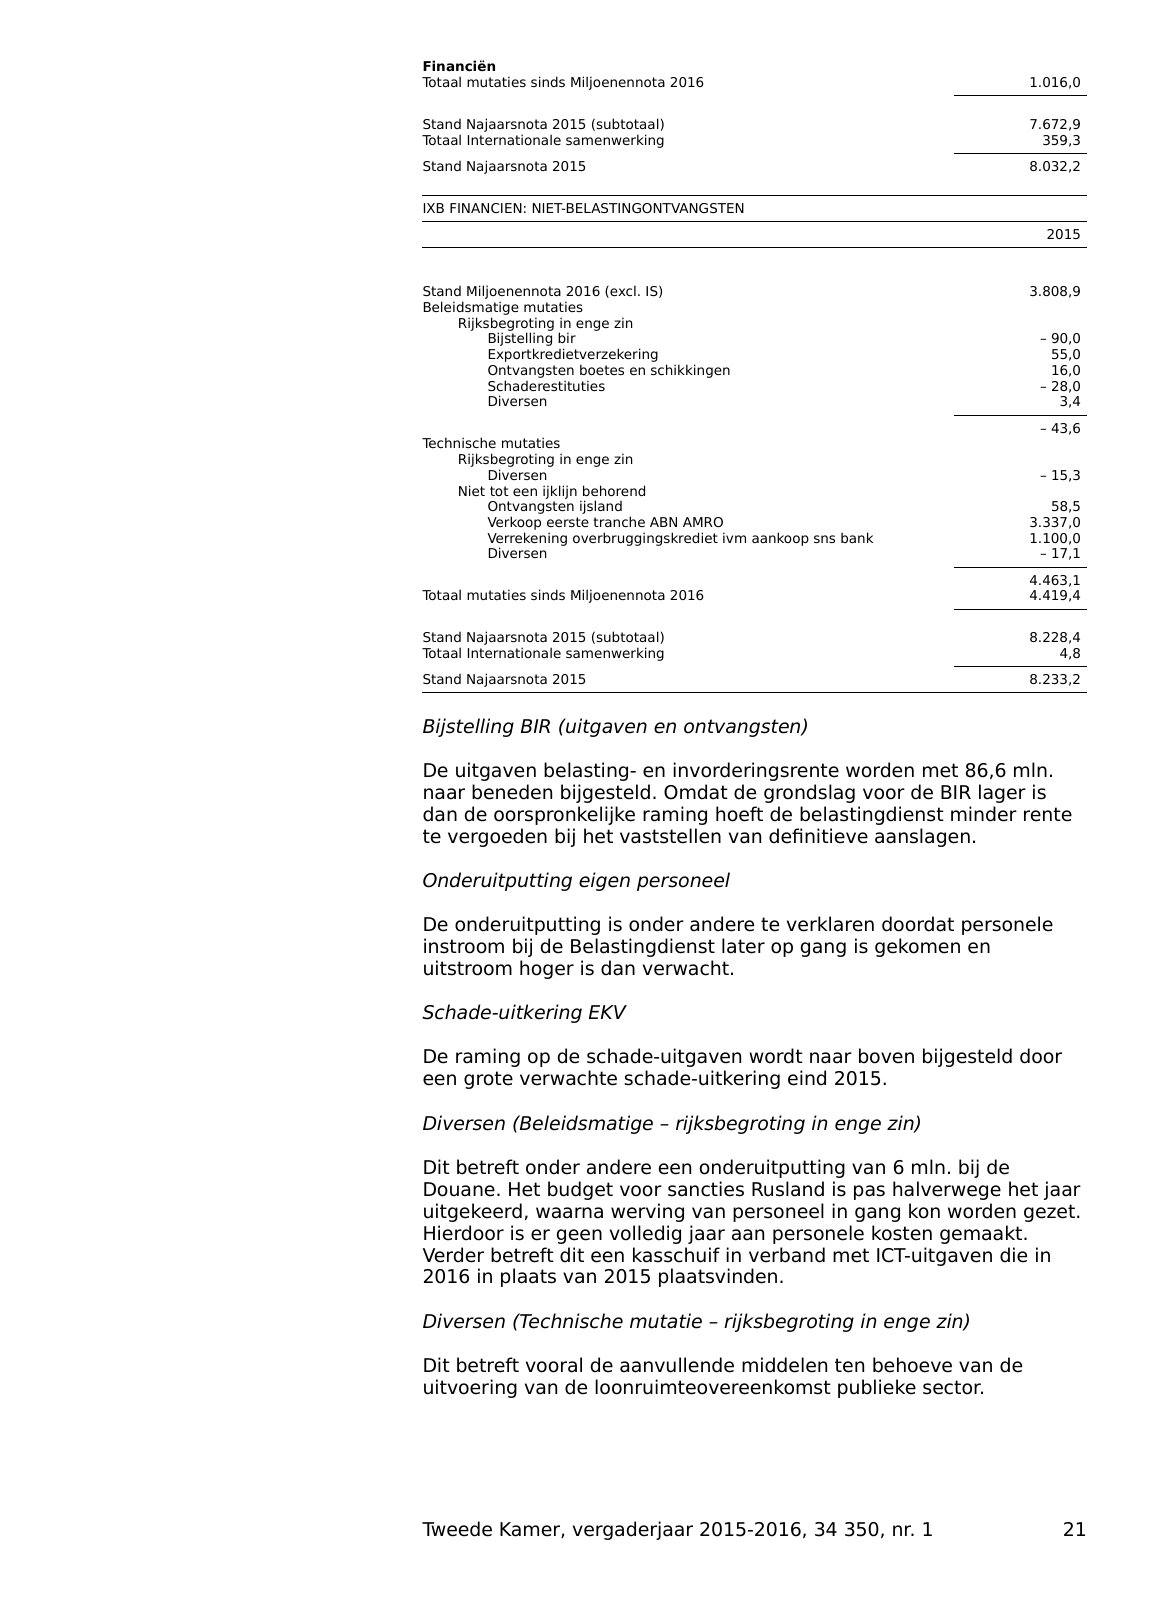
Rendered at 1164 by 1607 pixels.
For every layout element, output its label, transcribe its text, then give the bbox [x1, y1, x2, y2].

table_cell – 28,0 [954, 379, 1087, 394]
table_cell Stand Najaarsnota 2015 (subtotaal) [422, 117, 954, 132]
table_cell Diversen [481, 546, 954, 567]
table_cell [452, 222, 481, 247]
table_cell [452, 347, 481, 363]
table_cell Stand Najaarsnota 2015 [422, 153, 954, 174]
table_cell [481, 222, 954, 247]
table_cell [452, 269, 481, 284]
table_header Financiën [422, 59, 1087, 75]
table_cell – 17,1 [954, 546, 1087, 567]
table_cell Totaal Internationale samenwerking [422, 646, 954, 666]
table_cell 3.808,9 [954, 284, 1087, 300]
table_cell Stand Najaarsnota 2015 [422, 666, 954, 692]
table_cell 4.419,4 [954, 588, 1087, 608]
table_cell [452, 394, 481, 415]
text De uitgaven belasting- en invorderingsrente worden met 86,6 mln. naar beneden bijgesteld. Omdat de grondslag voor de BIR lager is dan de oorspronkelijke raming hoeft de belastingdienst minder rente te vergoeden bij het vaststellen van definitieve aanslagen. [422, 760, 1087, 848]
table_cell Totaal Internationale samenwerking [422, 133, 954, 153]
table_cell [481, 415, 954, 436]
table_cell Stand Miljoenennota 2016 (excl. IS) [422, 284, 954, 300]
table_cell [422, 269, 452, 284]
table_cell [422, 468, 452, 483]
table_cell [422, 331, 452, 347]
subtitle Onderuitputting eigen personeel [422, 870, 1087, 892]
table_cell [452, 248, 481, 268]
table_cell Totaal mutaties sinds Miljoenennota 2016 [422, 75, 954, 95]
table_cell [481, 95, 954, 117]
table_cell Exportkredietverzekering [481, 347, 954, 363]
table_cell [422, 363, 452, 378]
table_cell – 15,3 [954, 468, 1087, 483]
table_cell 1.100,0 [954, 531, 1087, 546]
table_cell [452, 363, 481, 378]
subtitle Diversen (Beleidsmatige – rijksbegroting in enge zin) [422, 1112, 1087, 1134]
table_cell Diversen [481, 468, 954, 483]
table_cell 8.228,4 [954, 630, 1087, 646]
table_cell Bijstelling bir [481, 331, 954, 347]
table_cell [422, 394, 452, 415]
table_cell – 90,0 [954, 331, 1087, 347]
table_cell Rijksbegroting in enge zin [452, 452, 954, 468]
table_cell [481, 567, 954, 588]
table_cell [452, 379, 481, 394]
subtitle Diversen (Technische mutatie – rijksbegroting in enge zin) [422, 1311, 1087, 1333]
table_cell [452, 609, 481, 630]
table_cell 58,5 [954, 499, 1087, 515]
text Dit betreft vooral de aanvullende middelen ten behoeve van de uitvoering van de loonruimteovereenkomst publieke sector. [422, 1355, 1087, 1399]
table_cell [422, 415, 452, 436]
subtitle Schade-uitkering EKV [422, 1002, 1087, 1024]
table_cell Ontvangsten ijsland [481, 499, 954, 515]
table_cell Totaal mutaties sinds Miljoenennota 2016 [422, 588, 954, 608]
text Dit betreft onder andere een onderuitputting van 6 mln. bij de Douane. Het budget voor sancties Rusland is pas halverwege het jaar uitgekeerd, waarna werving van personeel in gang kon worden gezet. Hierdoor is er geen volledig jaar aan personele kosten gemaakt. Verder betreft dit een kasschuif in verband met ICT-uitgaven die in 2016 in plaats van 2015 plaatsvinden. [422, 1157, 1087, 1288]
table_cell [954, 196, 1087, 221]
table_cell [452, 567, 481, 588]
table_cell 2015 [954, 222, 1087, 247]
table_cell 4.463,1 [954, 568, 1087, 588]
table_cell Niet tot een ijklijn behorend [452, 483, 954, 499]
table_cell – 43,6 [954, 416, 1087, 436]
table_cell [422, 174, 452, 195]
table_cell [452, 415, 481, 436]
table_cell [422, 452, 452, 468]
table_cell [954, 269, 1087, 284]
table_cell [954, 96, 1087, 117]
table_cell [452, 95, 481, 117]
table_cell [954, 436, 1087, 452]
table_cell Beleidsmatige mutaties [422, 300, 954, 316]
table_cell [481, 174, 954, 195]
text De onderuitputting is onder andere te verklaren doordat personele instroom bij de Belastingdienst later op gang is gekomen en uitstroom hoger is dan verwacht. [422, 914, 1087, 980]
table_cell Rijksbegroting in enge zin [452, 316, 954, 331]
table_cell [422, 546, 452, 567]
table_cell 8.032,2 [954, 154, 1087, 174]
table_cell Verrekening overbruggingskrediet ivm aankoop sns bank [481, 531, 954, 546]
table_cell [422, 95, 452, 117]
table_cell 1.016,0 [954, 75, 1087, 95]
table_cell 3.337,0 [954, 515, 1087, 531]
table_cell [422, 248, 452, 268]
table_cell [452, 331, 481, 347]
table_cell 8.233,2 [954, 667, 1087, 692]
table_cell [422, 316, 452, 331]
text De raming op de schade-uitgaven wordt naar boven bijgesteld door een grote verwachte schade-uitkering eind 2015. [422, 1046, 1087, 1090]
table_cell [452, 468, 481, 483]
table_cell [954, 610, 1087, 630]
table_cell [422, 347, 452, 363]
table_cell [422, 222, 452, 247]
table_cell [481, 248, 954, 268]
table_cell Diversen [481, 394, 954, 415]
table_cell 4,8 [954, 646, 1087, 666]
table_cell Stand Najaarsnota 2015 (subtotaal) [422, 630, 954, 646]
table_cell 16,0 [954, 363, 1087, 378]
table_cell 7.672,9 [954, 117, 1087, 132]
table_cell [452, 546, 481, 567]
table_cell [954, 316, 1087, 331]
table_cell 3,4 [954, 394, 1087, 415]
table_cell [452, 499, 481, 515]
table_cell [954, 300, 1087, 316]
table_cell Technische mutaties [422, 436, 954, 452]
table_cell [481, 609, 954, 630]
table_cell Ontvangsten boetes en schikkingen [481, 363, 954, 378]
table_cell 359,3 [954, 133, 1087, 153]
table_cell [954, 452, 1087, 468]
table_cell [422, 531, 452, 546]
table_cell [954, 174, 1087, 195]
table_cell [481, 269, 954, 284]
table_cell [422, 567, 452, 588]
table_cell Schaderestituties [481, 379, 954, 394]
table_cell [452, 531, 481, 546]
table_cell [422, 499, 452, 515]
table_cell [452, 515, 481, 531]
table_cell 55,0 [954, 347, 1087, 363]
table_cell [422, 609, 452, 630]
table_cell [452, 174, 481, 195]
table_cell Verkoop eerste tranche ABN AMRO [481, 515, 954, 531]
table_cell [422, 483, 452, 499]
subtitle Bijstelling BIR (uitgaven en ontvangsten) [422, 716, 1087, 737]
table_cell [954, 248, 1087, 268]
table_cell IXB FINANCIEN: NIET-BELASTINGONTVANGSTEN [422, 196, 954, 221]
table_cell [954, 483, 1087, 499]
table_cell [422, 515, 452, 531]
table_cell [422, 379, 452, 394]
